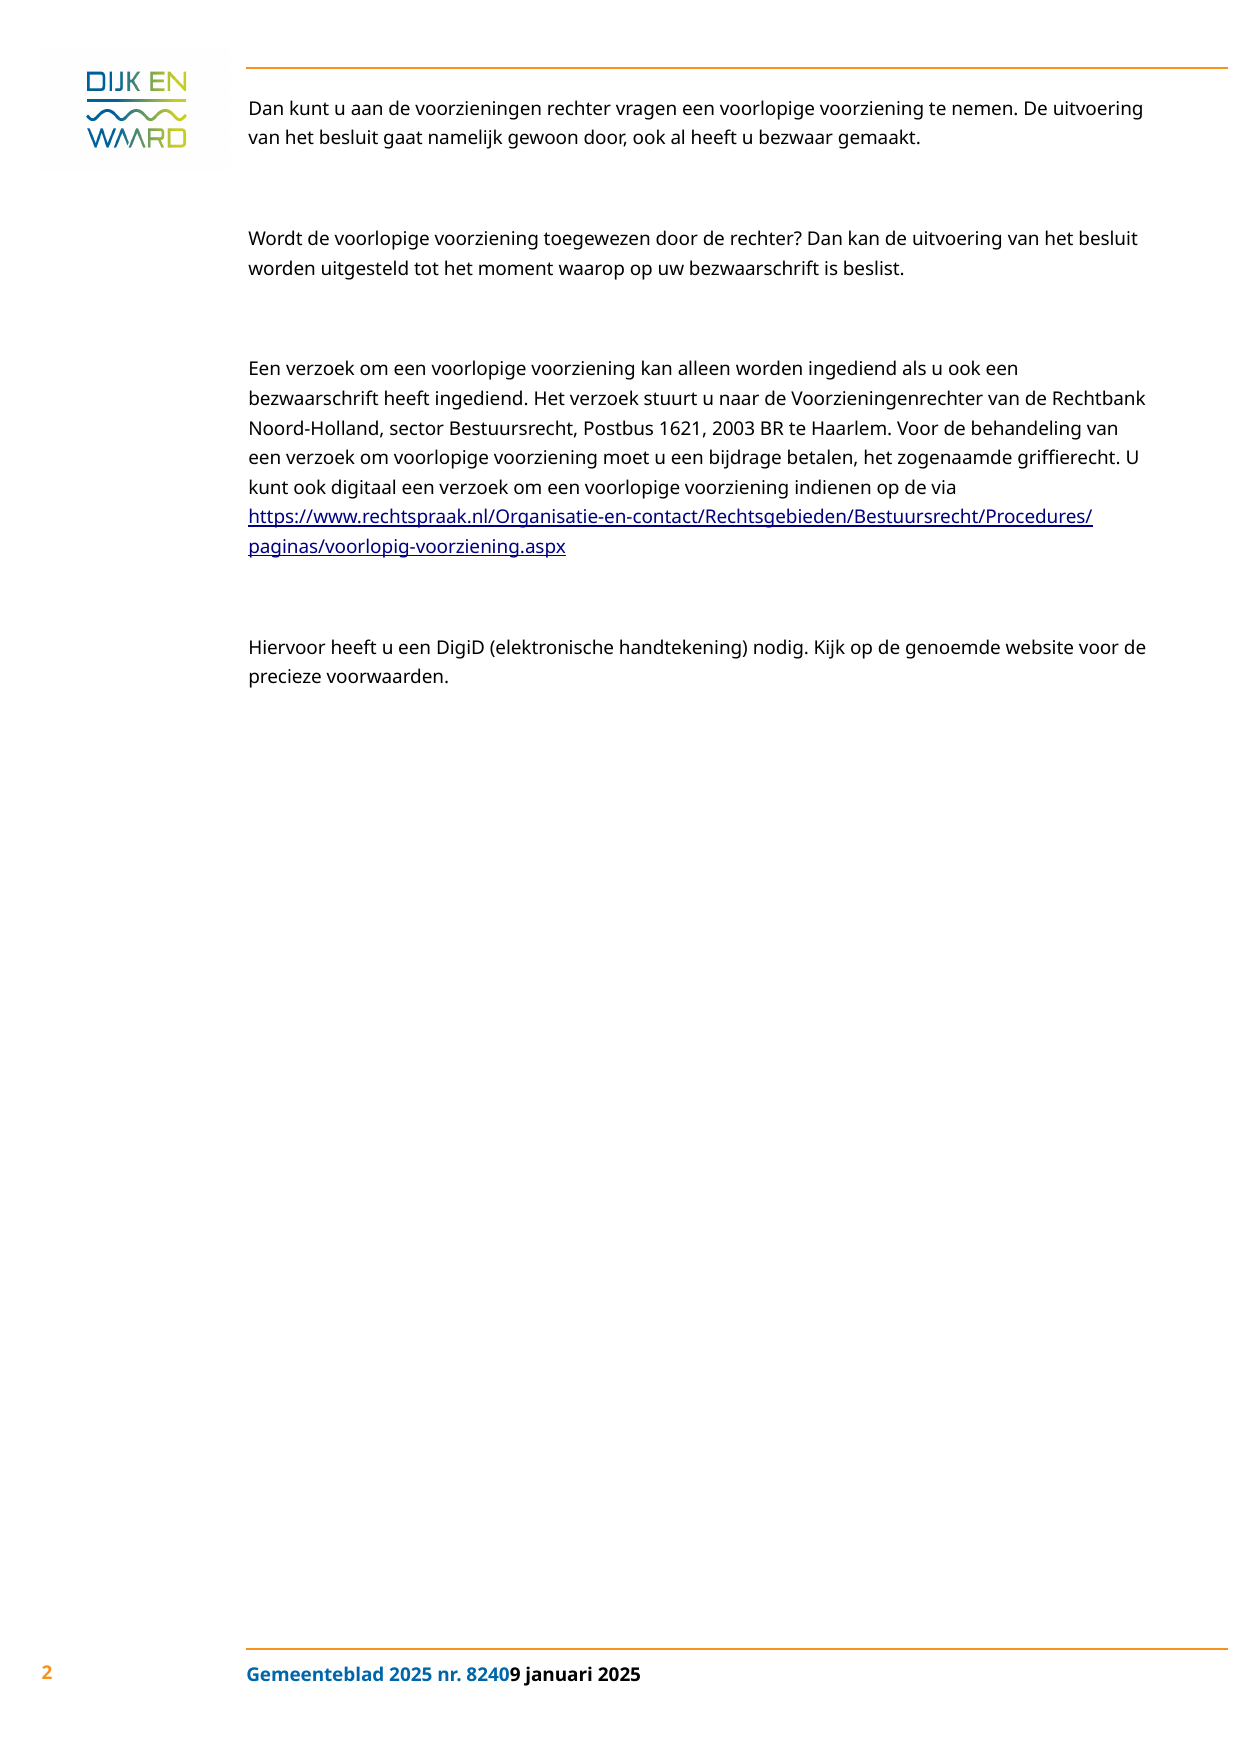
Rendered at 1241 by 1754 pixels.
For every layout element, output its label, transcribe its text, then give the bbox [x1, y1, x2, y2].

text Hiervoor heeft u een DigiD (elektronische handtekening) nodig. Kijk op de genoemde website voor de precieze voorwaarden. [248, 634, 1152, 689]
text Dan kunt u aan de voorzieningen rechter vragen een voorlopige voorziening te nemen. De uitvoering van het besluit gaat namelijk gewoon door, ook al heeft u bezwaar gemaakt. [248, 95, 1152, 150]
text Een verzoek om een voorlopige voorziening kan alleen worden ingediend als u ook een bezwaarschrift heeft ingediend. Het verzoek stuurt u naar de Voorzieningenrechter van de Rechtbank Noord-Holland, sector Bestuursrecht, Postbus 1621, 2003 BR te Haarlem. Voor de behandeling van een verzoek om voorlopige voorziening moet u een bijdrage betalen, het zogenaamde griffierecht. U kunt ook digitaal een verzoek om een voorlopige voorziening indienen op de via https://www.rechtspraak.nl/Organisatie-en-contact/Rechtsgebieden/Bestuursrecht/Procedures/paginas/voorlopig-voorziening.aspx [248, 356, 1152, 559]
picture [41, 47, 231, 172]
text Wordt de voorlopige voorziening toegewezen door de rechter? Dan kan de uitvoering van het besluit worden uitgesteld tot het moment waarop op uw bezwaarschrift is beslist. [248, 225, 1152, 281]
